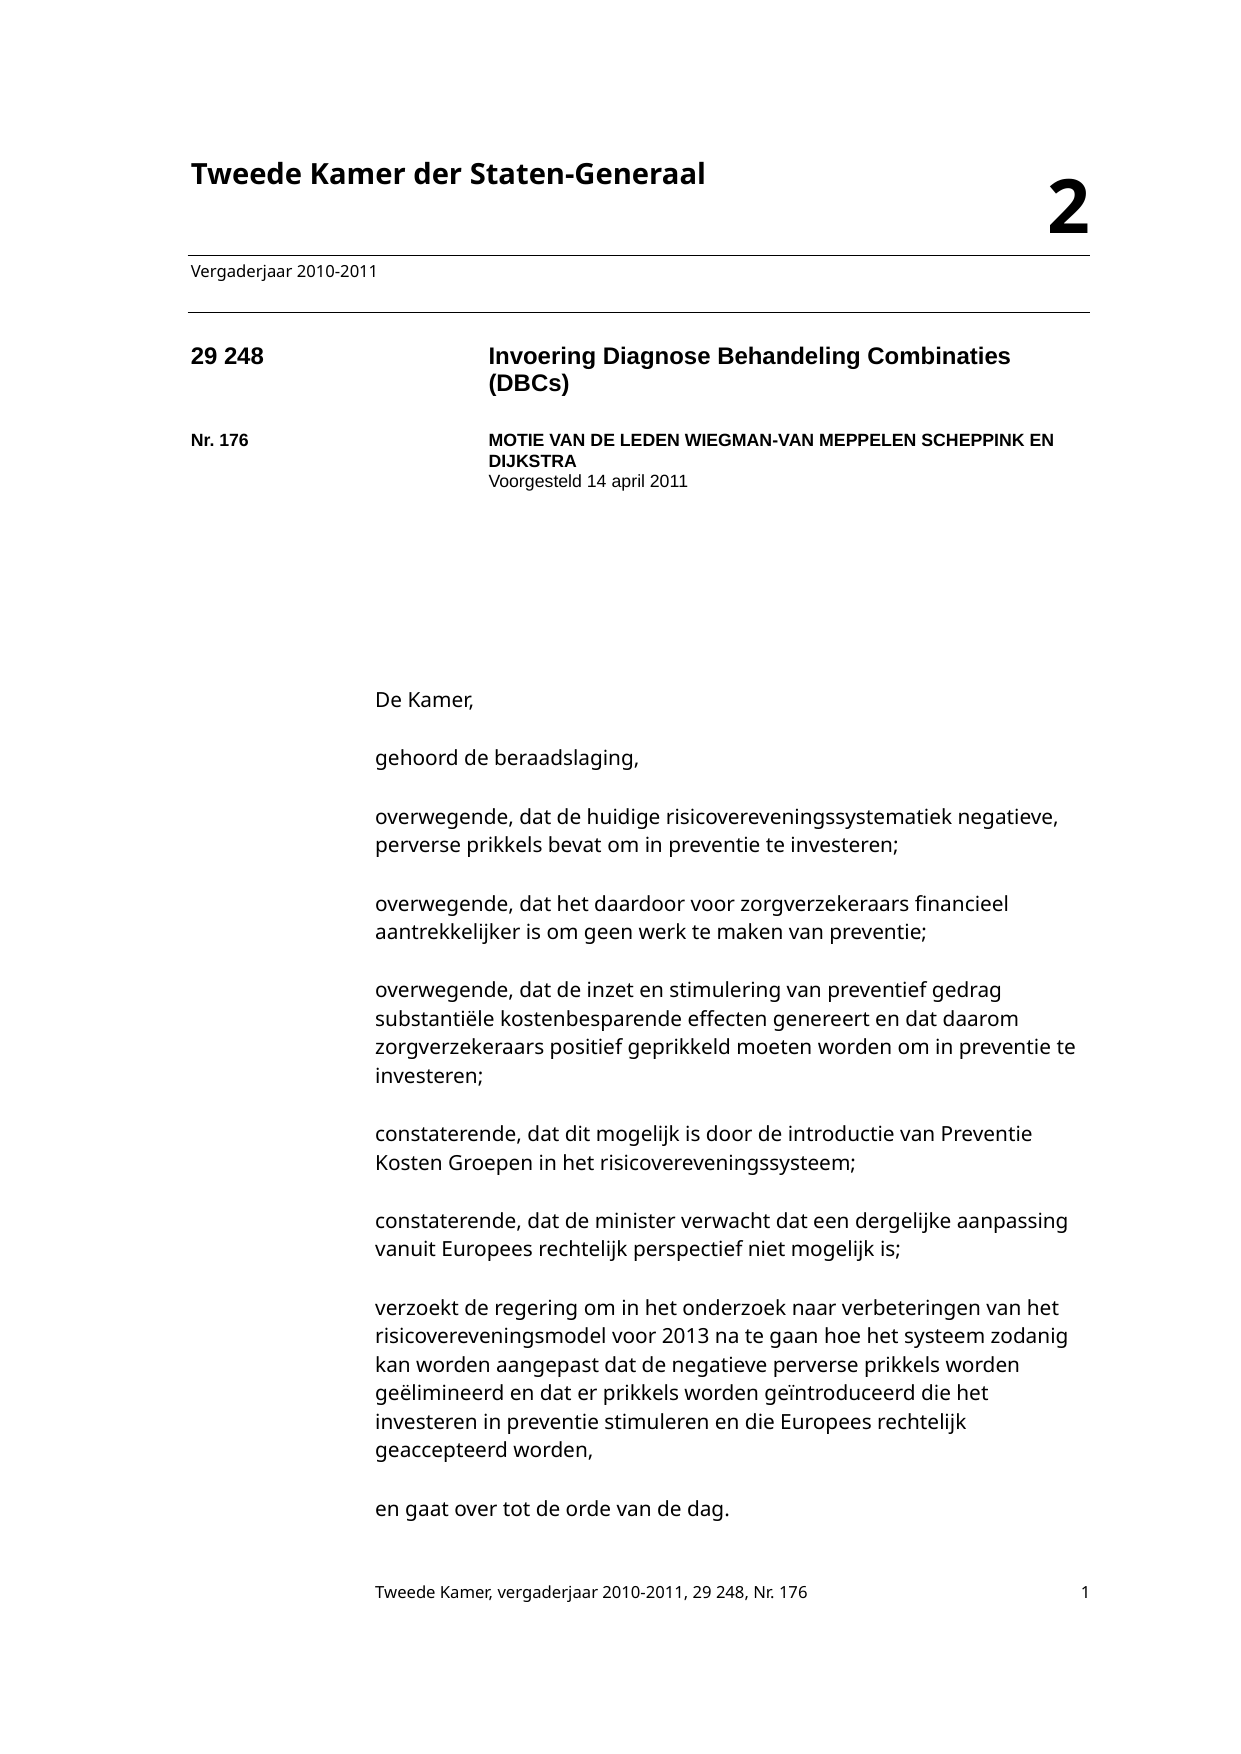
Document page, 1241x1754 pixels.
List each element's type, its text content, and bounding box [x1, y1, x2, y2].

table_cell 29 248 [188, 339, 485, 427]
table_cell Nr. 176 [188, 427, 485, 566]
text overwegende, dat de inzet en stimulering van preventief gedrag substantiële kostenbesparende effecten genereert en dat daarom zorgverzekeraars positief geprikkeld moeten worden om in preventie te investeren; [375, 976, 1090, 1089]
table_cell [485, 256, 1090, 312]
text De Kamer, [375, 685, 1090, 713]
text constaterende, dat de minister verwacht dat een dergelijke aanpassing vanuit Europees rechtelijk perspectief niet mogelijk is; [375, 1206, 1090, 1263]
table_cell Invoering Diagnose Behandeling Combinaties (DBCs) [485, 339, 1090, 427]
text verzoekt de regering om in het onderzoek naar verbeteringen van het risicovereveningsmodel voor 2013 na te gaan hoe het systeem zodanig kan worden aangepast dat de negatieve perverse prikkels worden geëlimineerd en dat er prikkels worden geïntroduceerd die het investeren in preventie stimuleren en die Europees rechtelijk geaccepteerd worden, [375, 1293, 1090, 1464]
text constaterende, dat dit mogelijk is door de introductie van Preventie Kosten Groepen in het risicovereveningssysteem; [375, 1119, 1090, 1176]
text gehoord de beraadslaging, [375, 743, 1090, 772]
table_cell Vergaderjaar 2010-2011 [188, 256, 485, 312]
table_header 2 [910, 150, 1090, 255]
text overwegende, dat de huidige risicovereveningssystematiek negatieve, perverse prikkels bevat om in preventie te investeren; [375, 802, 1090, 859]
table_header Tweede Kamer der Staten-Generaal [188, 150, 909, 255]
table_cell [188, 313, 485, 339]
text overwegende, dat het daardoor voor zorgverzekeraars financieel aantrekkelijker is om geen werk te maken van preventie; [375, 889, 1090, 946]
table_cell MOTIE VAN DE LEDEN WIEGMAN-VAN MEPPELEN SCHEPPINK EN DIJKSTRA Voorgesteld 14 april 2011 [485, 427, 1090, 566]
text en gaat over tot de orde van de dag. [375, 1494, 1090, 1522]
table_cell [485, 313, 1090, 339]
